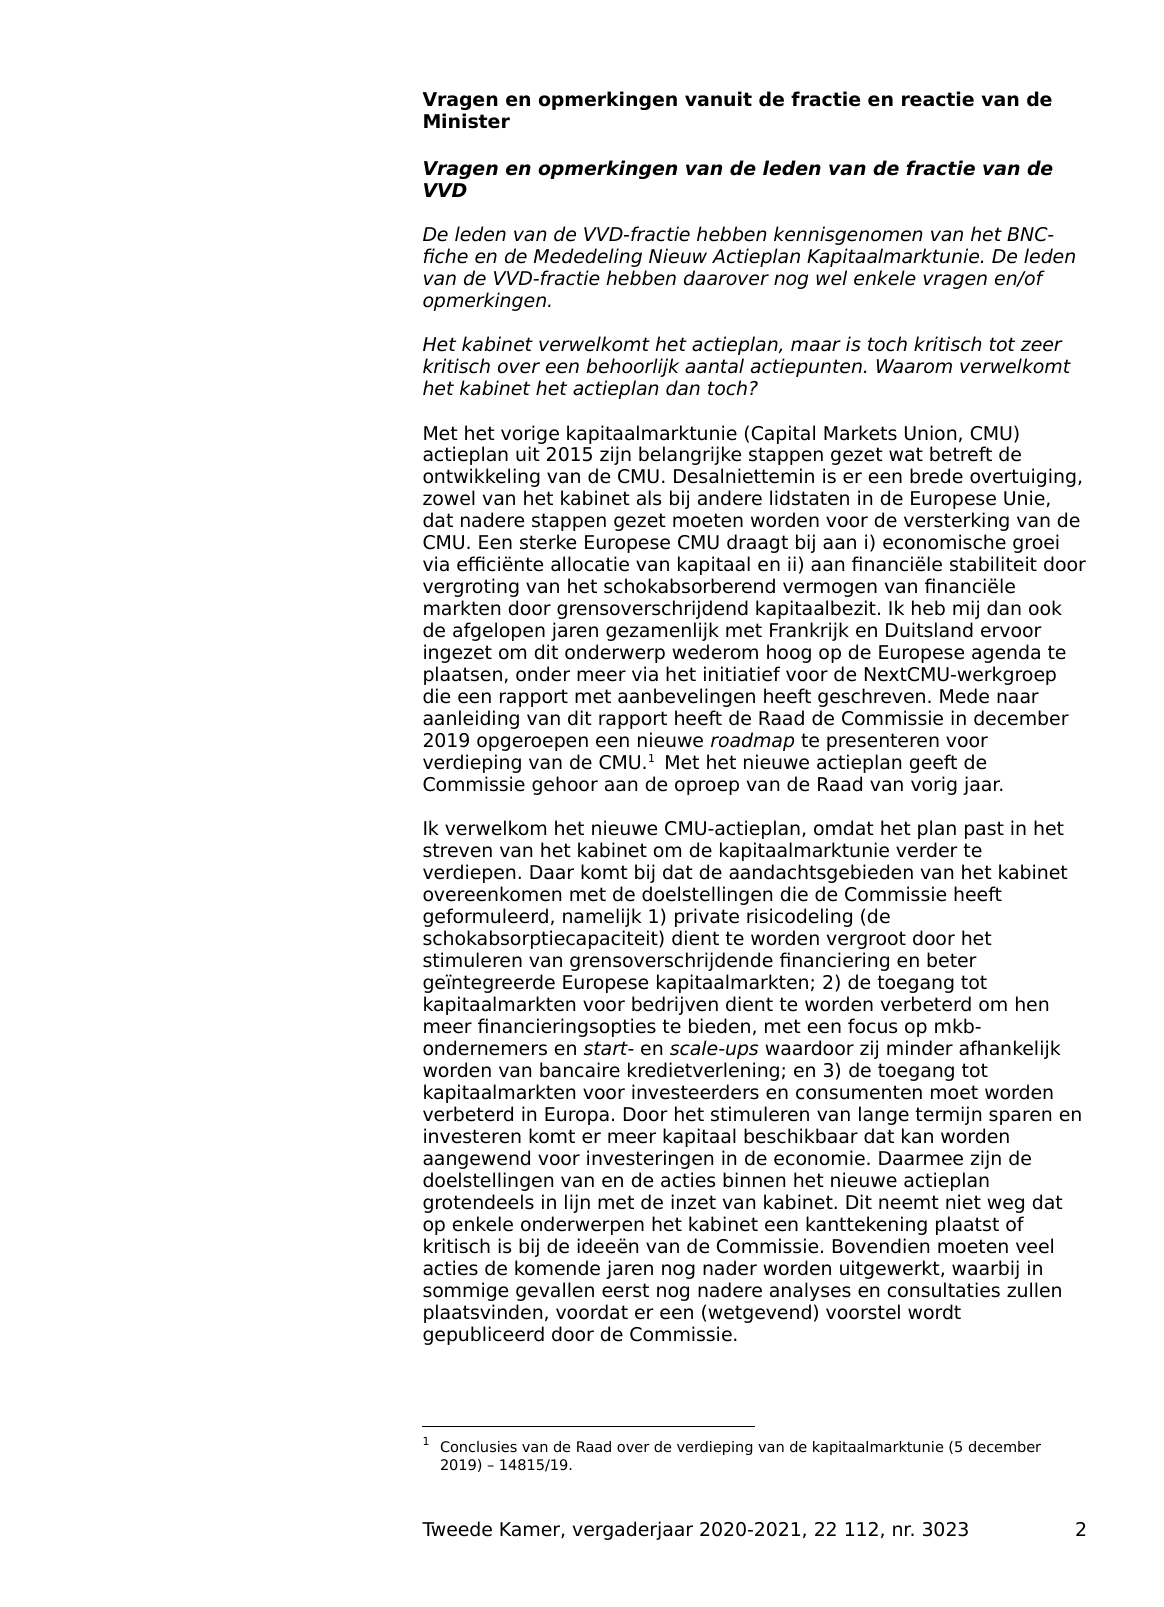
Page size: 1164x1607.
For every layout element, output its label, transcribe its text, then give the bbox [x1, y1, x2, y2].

subtitle Vragen en opmerkingen vanuit de fractie en reactie van de Minister [422, 89, 1087, 133]
text Met het vorige kapitaalmarktunie (Capital Markets Union, CMU) actieplan uit 2015 zijn belangrijke stappen gezet wat betreft de ontwikkeling van de CMU. Desalniettemin is er een brede overtuiging, zowel van het kabinet als bij andere lidstaten in de Europese Unie, dat nadere stappen gezet moeten worden voor de versterking van de CMU. Een sterke Europese CMU draagt bij aan i) economische groei via efficiënte allocatie van kapitaal en ii) aan financiële stabiliteit door vergroting van het schokabsorberend vermogen van financiële markten door grensoverschrijdend kapitaalbezit. Ik heb mij dan ook de afgelopen jaren gezamenlijk met Frankrijk en Duitsland ervoor ingezet om dit onderwerp wederom hoog op de Europese agenda te plaatsen, onder meer via het initiatief voor de NextCMU-werkgroep die een rapport met aanbevelingen heeft geschreven. Mede naar aanleiding van dit rapport heeft de Raad de Commissie in december 2019 opgeroepen een nieuwe roadmap te presenteren voor verdieping van de CMU. Met het nieuwe actieplan geeft de Commissie gehoor aan de oproep van de Raad van vorig jaar. [422, 422, 1087, 796]
subtitle Vragen en opmerkingen van de leden van de fractie van de VVD [422, 158, 1087, 202]
text Conclusies van de Raad over de verdieping van de kapitaalmarktunie (5 december 2019) – 14815/19. [422, 1435, 1087, 1474]
text De leden van de VVD-fractie hebben kennisgenomen van het BNC-fiche en de Mededeling Nieuw Actieplan Kapitaalmarktunie. De leden van de VVD-fractie hebben daarover nog wel enkele vragen en/of opmerkingen. [422, 224, 1087, 312]
text Ik verwelkom het nieuwe CMU-actieplan, omdat het plan past in het streven van het kabinet om de kapitaalmarktunie verder te verdiepen. Daar komt bij dat de aandachtsgebieden van het kabinet overeenkomen met de doelstellingen die de Commissie heeft geformuleerd, namelijk 1) private risicodeling (de schokabsorptiecapaciteit) dient te worden vergroot door het stimuleren van grensoverschrijdende financiering en beter geïntegreerde Europese kapitaalmarkten; 2) de toegang tot kapitaalmarkten voor bedrijven dient te worden verbeterd om hen meer financieringsopties te bieden, met een focus op mkb-ondernemers en start- en scale-ups waardoor zij minder afhankelijk worden van bancaire kredietverlening; en 3) de toegang tot kapitaalmarkten voor investeerders en consumenten moet worden verbeterd in Europa. Door het stimuleren van lange termijn sparen en investeren komt er meer kapitaal beschikbaar dat kan worden aangewend voor investeringen in de economie. Daarmee zijn de doelstellingen van en de acties binnen het nieuwe actieplan grotendeels in lijn met de inzet van kabinet. Dit neemt niet weg dat op enkele onderwerpen het kabinet een kanttekening plaatst of kritisch is bij de ideeën van de Commissie. Bovendien moeten veel acties de komende jaren nog nader worden uitgewerkt, waarbij in sommige gevallen eerst nog nadere analyses en consultaties zullen plaatsvinden, voordat er een (wetgevend) voorstel wordt gepubliceerd door de Commissie. [422, 818, 1087, 1346]
text Het kabinet verwelkomt het actieplan, maar is toch kritisch tot zeer kritisch over een behoorlijk aantal actiepunten. Waarom verwelkomt het kabinet het actieplan dan toch? [422, 334, 1087, 400]
